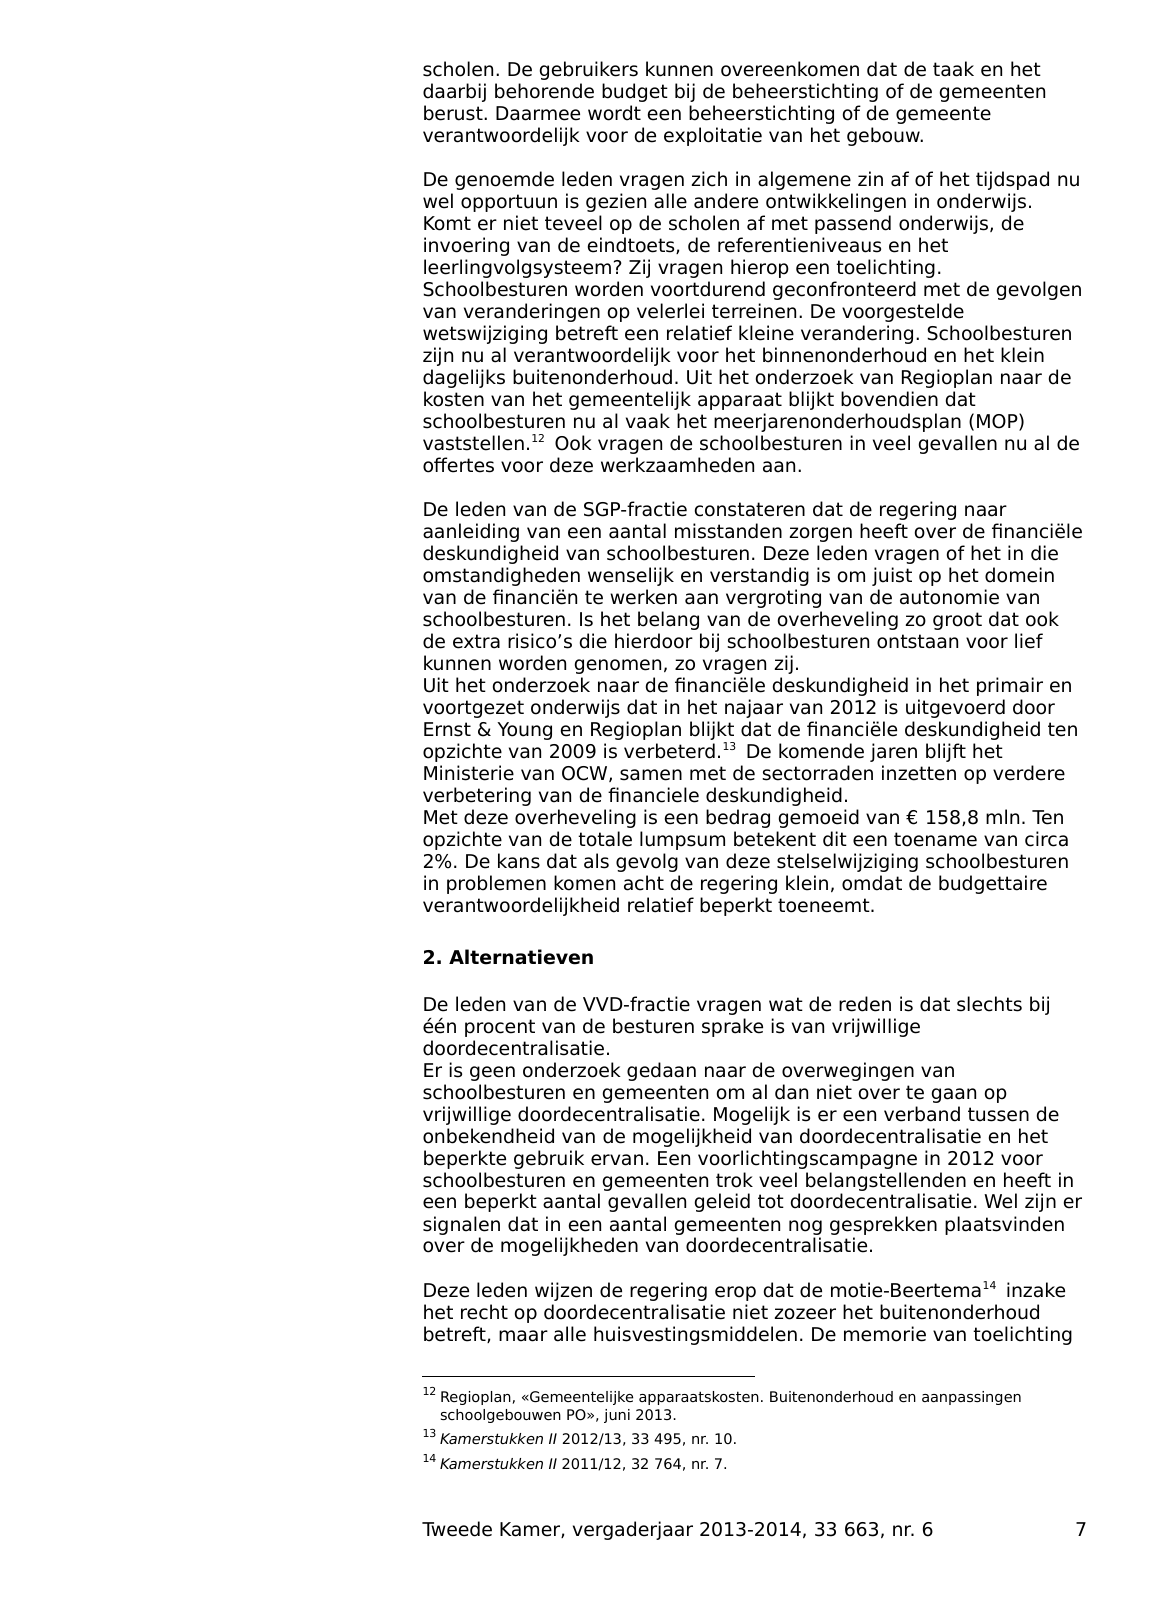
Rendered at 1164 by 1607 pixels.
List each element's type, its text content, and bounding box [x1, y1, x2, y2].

text Schoolbesturen worden voortdurend geconfronteerd met de gevolgen van veranderingen op velerlei terreinen. De voorgestelde wetswijziging betreft een relatief kleine verandering. Schoolbesturen zijn nu al verantwoordelijk voor het binnenonderhoud en het klein dagelijks buitenonderhoud. Uit het onderzoek van Regioplan naar de kosten van het gemeentelijk apparaat blijkt bovendien dat schoolbesturen nu al vaak het meerjarenonderhoudsplan (MOP) vaststellen. Ook vragen de schoolbesturen in veel gevallen nu al de offertes voor deze werkzaamheden aan. [422, 279, 1087, 477]
text De genoemde leden vragen zich in algemene zin af of het tijdspad nu wel opportuun is gezien alle andere ontwikkelingen in onderwijs. Komt er niet teveel op de scholen af met passend onderwijs, de invoering van de eindtoets, de referentieniveaus en het leerlingvolgsysteem? Zij vragen hierop een toelichting. [422, 169, 1087, 279]
text Met deze overheveling is een bedrag gemoeid van € 158,8 mln. Ten opzichte van de totale lumpsum betekent dit een toename van circa 2%. De kans dat als gevolg van deze stelselwijziging schoolbesturen in problemen komen acht de regering klein, omdat de budgettaire verantwoordelijkheid relatief beperkt toeneemt. [422, 807, 1087, 917]
subtitle 2. Alternatieven [422, 947, 1087, 969]
text Uit het onderzoek naar de financiële deskundigheid in het primair en voortgezet onderwijs dat in het najaar van 2012 is uitgevoerd door Ernst & Young en Regioplan blijkt dat de financiële deskundigheid ten opzichte van 2009 is verbeterd. De komende jaren blijft het Ministerie van OCW, samen met de sectorraden inzetten op verdere verbetering van de financiele deskundigheid. [422, 675, 1087, 807]
text Deze leden wijzen de regering erop dat de motie-Beertema inzake het recht op doordecentralisatie niet zozeer het buitenonderhoud betreft, maar alle huisvestingsmiddelen. De memorie van toelichting [422, 1279, 1087, 1346]
text Er is geen onderzoek gedaan naar de overwegingen van schoolbesturen en gemeenten om al dan niet over te gaan op vrijwillige doordecentralisatie. Mogelijk is er een verband tussen de onbekendheid van de mogelijkheid van doordecentralisatie en het beperkte gebruik ervan. Een voorlichtingscampagne in 2012 voor schoolbesturen en gemeenten trok veel belangstellenden en heeft in een beperkt aantal gevallen geleid tot doordecentralisatie. Wel zijn er signalen dat in een aantal gemeenten nog gesprekken plaatsvinden over de mogelijkheden van doordecentralisatie. [422, 1059, 1087, 1257]
text scholen. De gebruikers kunnen overeenkomen dat de taak en het daarbij behorende budget bij de beheerstichting of de gemeenten berust. Daarmee wordt een beheerstichting of de gemeente verantwoordelijk voor de exploitatie van het gebouw. [422, 59, 1087, 147]
text De leden van de VVD-fractie vragen wat de reden is dat slechts bij één procent van de besturen sprake is van vrijwillige doordecentralisatie. [422, 994, 1087, 1059]
text Regioplan, «Gemeentelijke apparaatskosten. Buitenonderhoud en aanpassingen schoolgebouwen PO», juni 2013. [422, 1385, 1087, 1424]
text Kamerstukken II 2012/13, 33 495, nr. 10. [422, 1427, 1087, 1449]
text De leden van de SGP-fractie constateren dat de regering naar aanleiding van een aantal misstanden zorgen heeft over de financiële deskundigheid van schoolbesturen. Deze leden vragen of het in die omstandigheden wenselijk en verstandig is om juist op het domein van de financiën te werken aan vergroting van de autonomie van schoolbesturen. Is het belang van de overheveling zo groot dat ook de extra risico’s die hierdoor bij schoolbesturen ontstaan voor lief kunnen worden genomen, zo vragen zij. [422, 499, 1087, 675]
text Kamerstukken II 2011/12, 32 764, nr. 7. [422, 1452, 1087, 1474]
